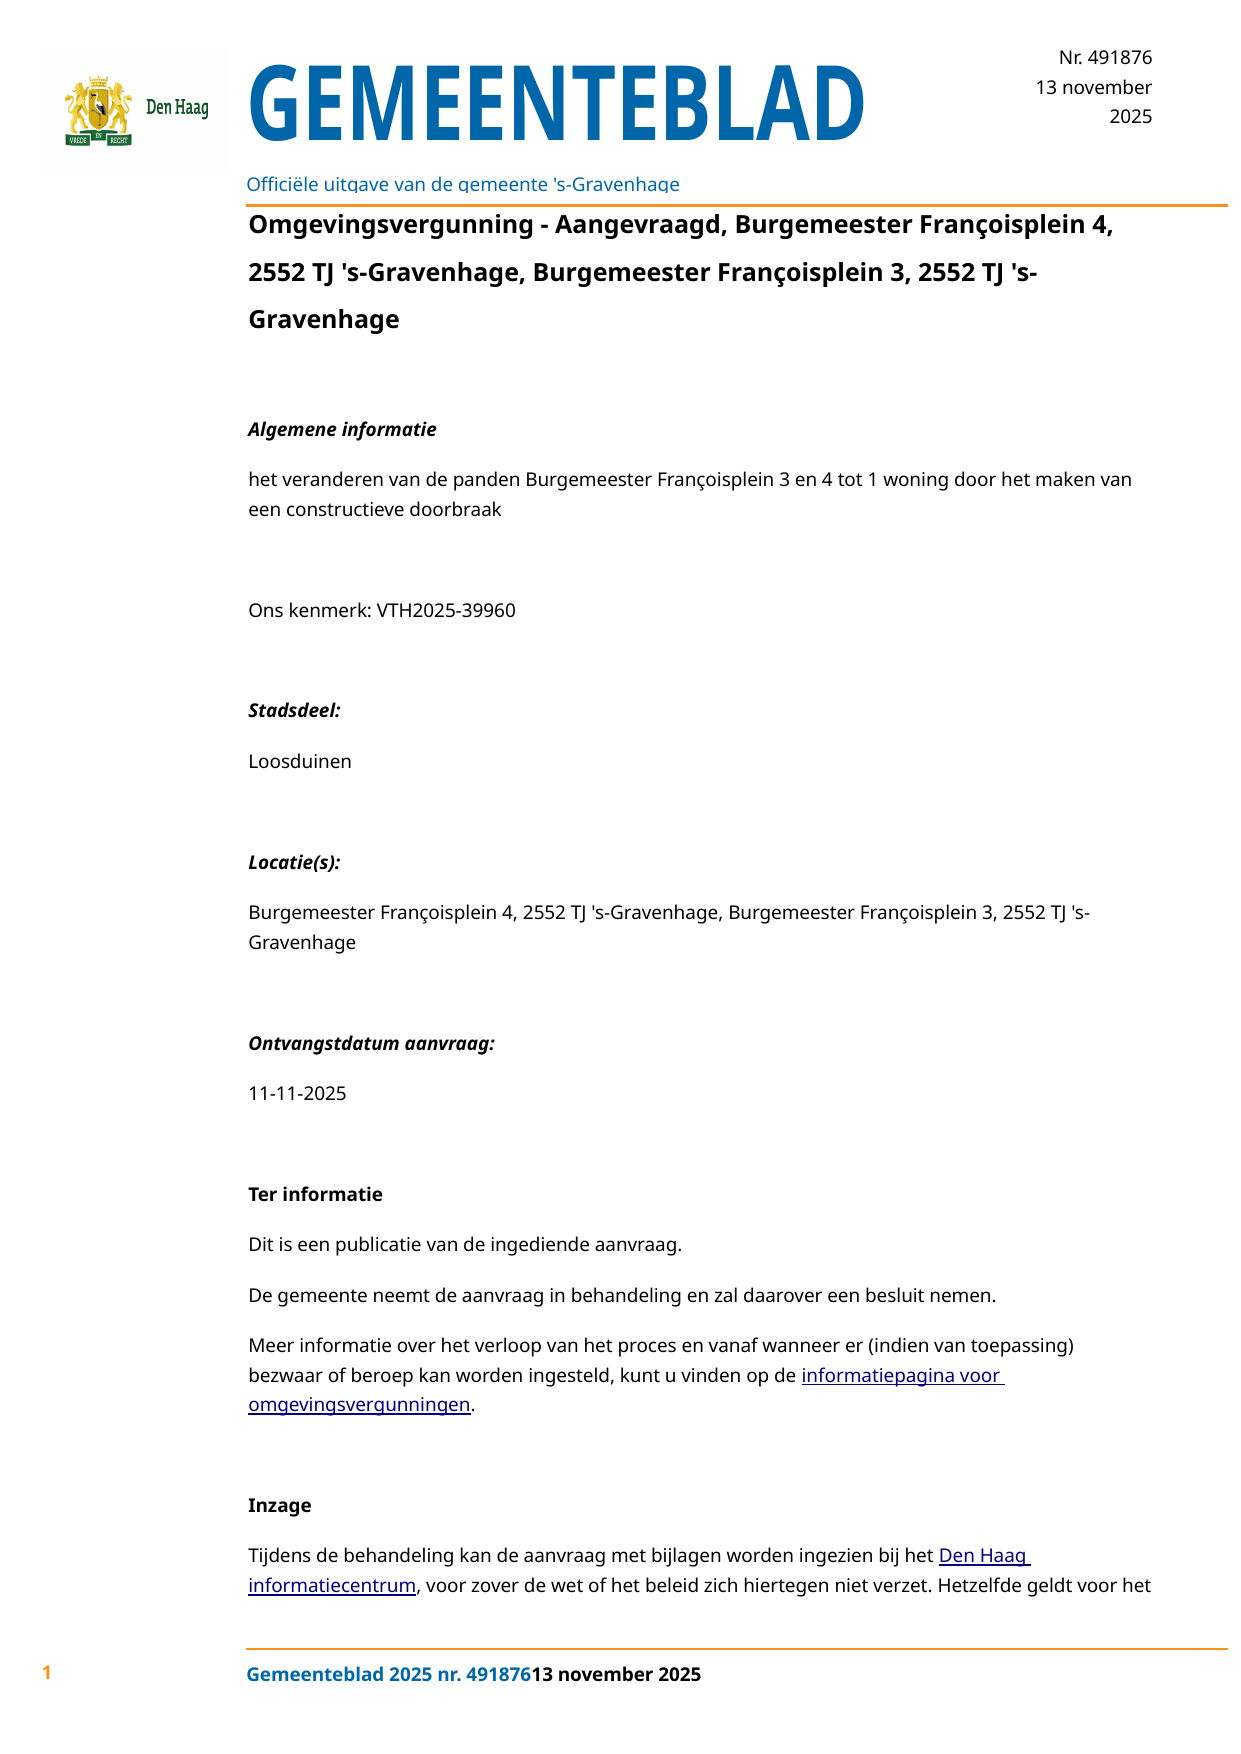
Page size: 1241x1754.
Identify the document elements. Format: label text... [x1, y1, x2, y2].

text Burgemeester Françoisplein 4, 2552 TJ 's-Gravenhage, Burgemeester Françoisplein 3, 2552 TJ 's-Gravenhage [248, 899, 1152, 954]
text Ons kenmerk: VTH2025-39960 [248, 597, 1152, 622]
text Locatie(s): [248, 849, 1152, 874]
text Stadsdeel: [248, 698, 1152, 723]
text Ontvangstdatum aanvraag: [248, 1030, 1152, 1055]
text De gemeente neemt de aanvraag in behandeling en zal daarover een besluit nemen. [248, 1282, 1152, 1307]
text Loosduinen [248, 748, 1152, 774]
text Omgevingsvergunning - Aangevraagd, Burgemeester Françoisplein 4, 2552 TJ 's-Gravenhage, Burgemeester Françoisplein 3, 2552 TJ 's-Gravenhage [248, 207, 1152, 336]
text Inzage [248, 1492, 1152, 1518]
text Dit is een publicatie van de ingediende aanvraag. [248, 1231, 1152, 1257]
text het veranderen van de panden Burgemeester Françoisplein 3 en 4 tot 1 woning door het maken van een constructieve doorbraak [248, 466, 1152, 522]
text Algemene informatie [248, 416, 1152, 442]
text Ter informatie [248, 1181, 1152, 1207]
text 11-11-2025 [248, 1080, 1152, 1106]
text Tijdens de behandeling kan de aanvraag met bijlagen worden ingezien bij het Den Haag informatiecentrum, voor zover de wet of het beleid zich hiertegen niet verzet. Hetzelfde geldt voor het [248, 1543, 1152, 1598]
text Meer informatie over het verloop van het proces en vanaf wanneer er (indien van toepassing) bezwaar of beroep kan worden ingesteld, kunt u vinden op de informatiepagina voor omgevingsvergunningen. [248, 1332, 1152, 1417]
picture [41, 47, 231, 172]
